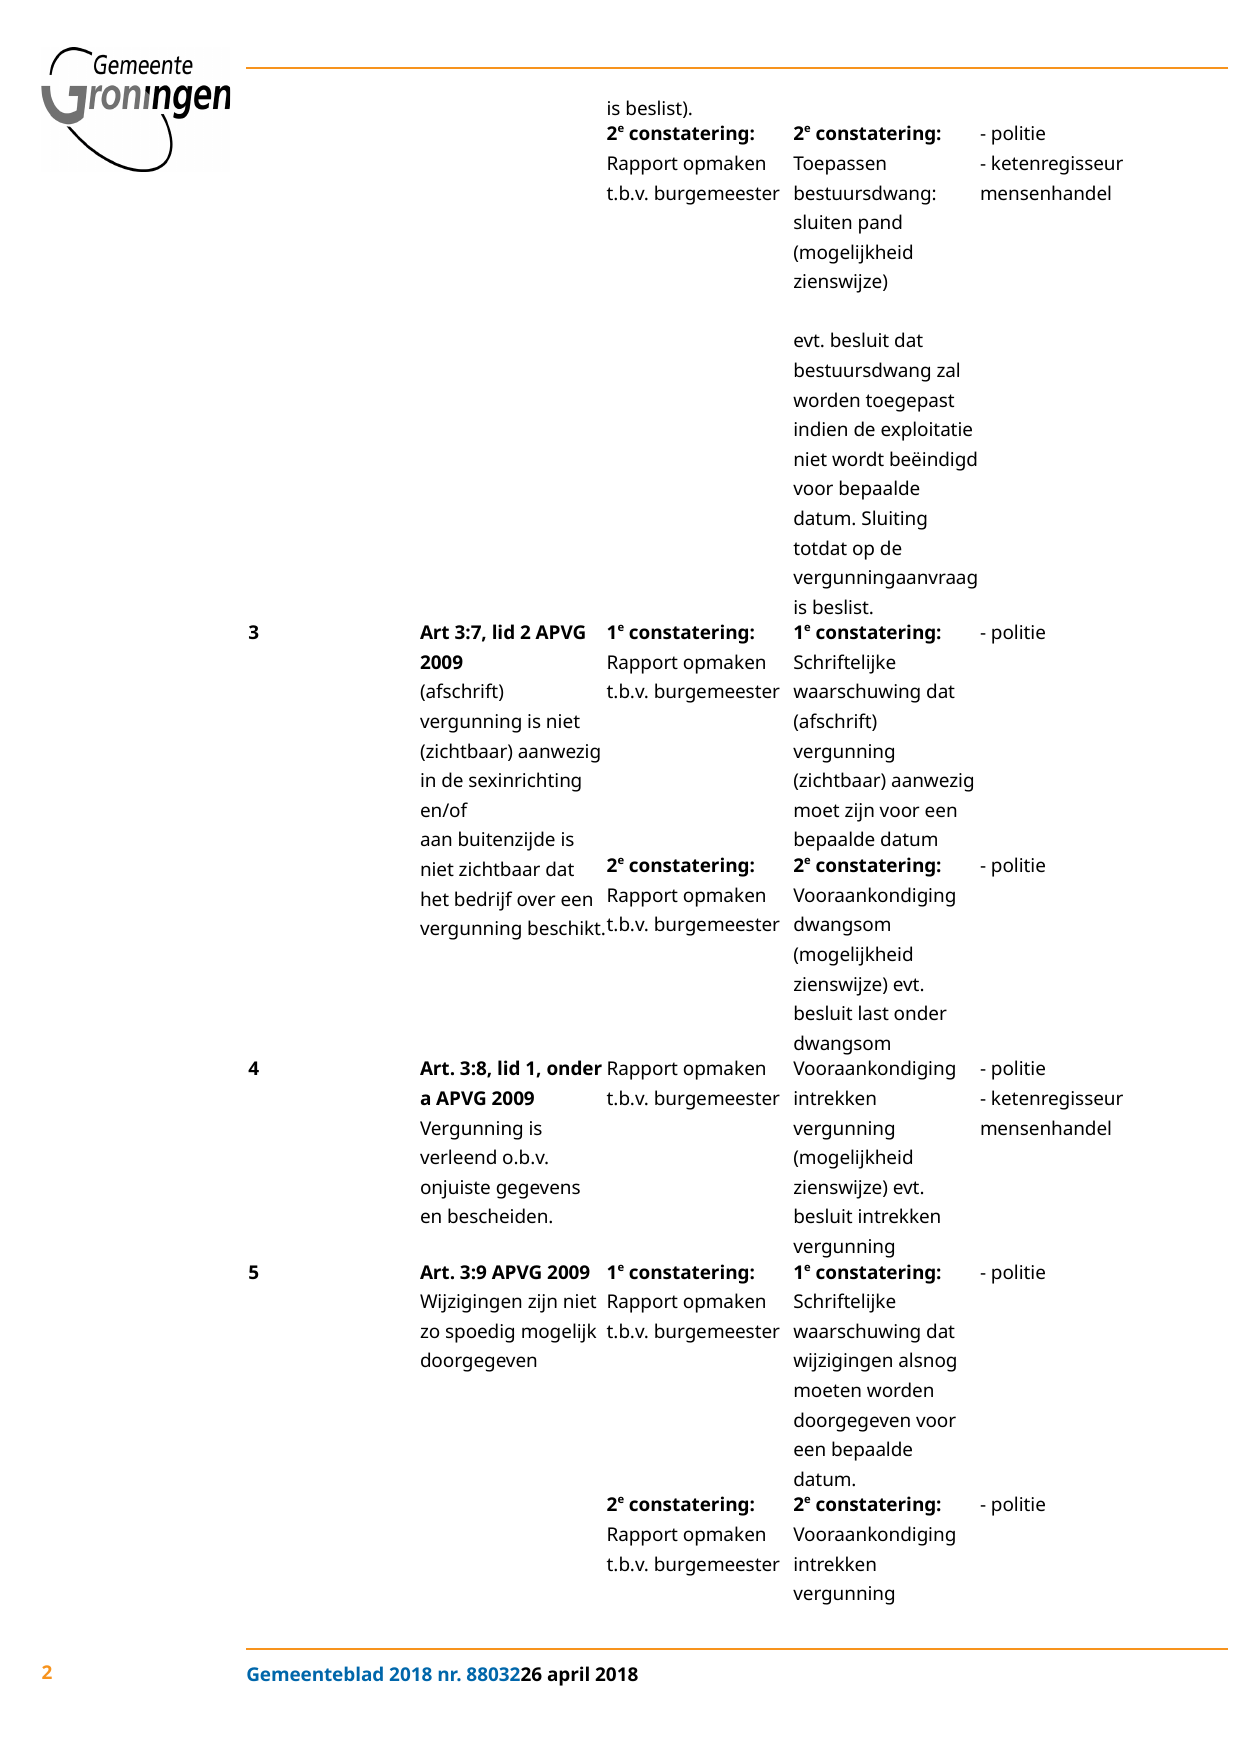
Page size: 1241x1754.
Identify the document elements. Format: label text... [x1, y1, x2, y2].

table_cell [420, 95, 606, 619]
table_cell 2e constatering: Toepassen bestuursdwang: sluiten pand (mogelijkheid zienswijze) evt. besluit dat bestuursdwang zal worden toegepast indien de exploitatie niet wordt beëindigd voor bepaalde datum. Sluiting totdat op de vergunningaanvraag is beslist. [793, 121, 980, 619]
table_cell - politie [980, 853, 1152, 1056]
table_cell 2e constatering: Vooraankondiging dwangsom (mogelijkheid zienswijze) evt. besluit last onder dwangsom [793, 853, 980, 1056]
table_cell Vooraankondiging intrekken vergunning (mogelijkheid zienswijze) evt. besluit intrekken vergunning [793, 1056, 980, 1259]
table_cell 4 [248, 1056, 420, 1259]
table_cell 1e constatering: Schriftelijke waarschuwing dat wijzigingen alsnog moeten worden doorgegeven voor een bepaalde datum. [793, 1259, 980, 1492]
table_cell 2e constatering: Rapport opmaken t.b.v. burgemeester [606, 121, 793, 619]
table_cell 3 [248, 620, 420, 1056]
table_cell Art 3:7, lid 2 APVG 2009 (afschrift) vergunning is niet (zichtbaar) aanwezig in de sexinrichting en/of aan buitenzijde is niet zichtbaar dat het bedrijf over een vergunning beschikt. [420, 620, 606, 1056]
table_cell [793, 95, 980, 121]
table_cell [248, 95, 420, 619]
table_cell - politie - ketenregisseur mensenhandel [980, 121, 1152, 619]
table_cell is beslist). [606, 95, 793, 121]
table_cell Rapport opmaken t.b.v. burgemeester [606, 1056, 793, 1259]
table_cell Art. 3:9 APVG 2009 Wijzigingen zijn niet zo spoedig mogelijk doorgegeven [420, 1259, 606, 1606]
table_cell - politie [980, 1492, 1152, 1606]
table_cell - politie - ketenregisseur mensenhandel [980, 1056, 1152, 1259]
table_cell 1e constatering: Rapport opmaken t.b.v. burgemeester [606, 620, 793, 852]
table_cell 5 [248, 1259, 420, 1606]
table_cell [980, 95, 1152, 121]
table_cell Art. 3:8, lid 1, onder a APVG 2009 Vergunning is verleend o.b.v. onjuiste gegevens en bescheiden. [420, 1056, 606, 1259]
table_cell 2e constatering: Rapport opmaken t.b.v. burgemeester [606, 853, 793, 1056]
table_cell 2e constatering: Vooraankondiging intrekken vergunning [793, 1492, 980, 1606]
table_cell - politie [980, 620, 1152, 852]
table_cell 2e constatering: Rapport opmaken t.b.v. burgemeester [606, 1492, 793, 1606]
table_cell 1e constatering: Rapport opmaken t.b.v. burgemeester [606, 1259, 793, 1492]
table_cell - politie [980, 1259, 1152, 1492]
table_cell 1e constatering: Schriftelijke waarschuwing dat (afschrift) vergunning (zichtbaar) aanwezig moet zijn voor een bepaalde datum [793, 620, 980, 852]
picture [41, 47, 231, 172]
